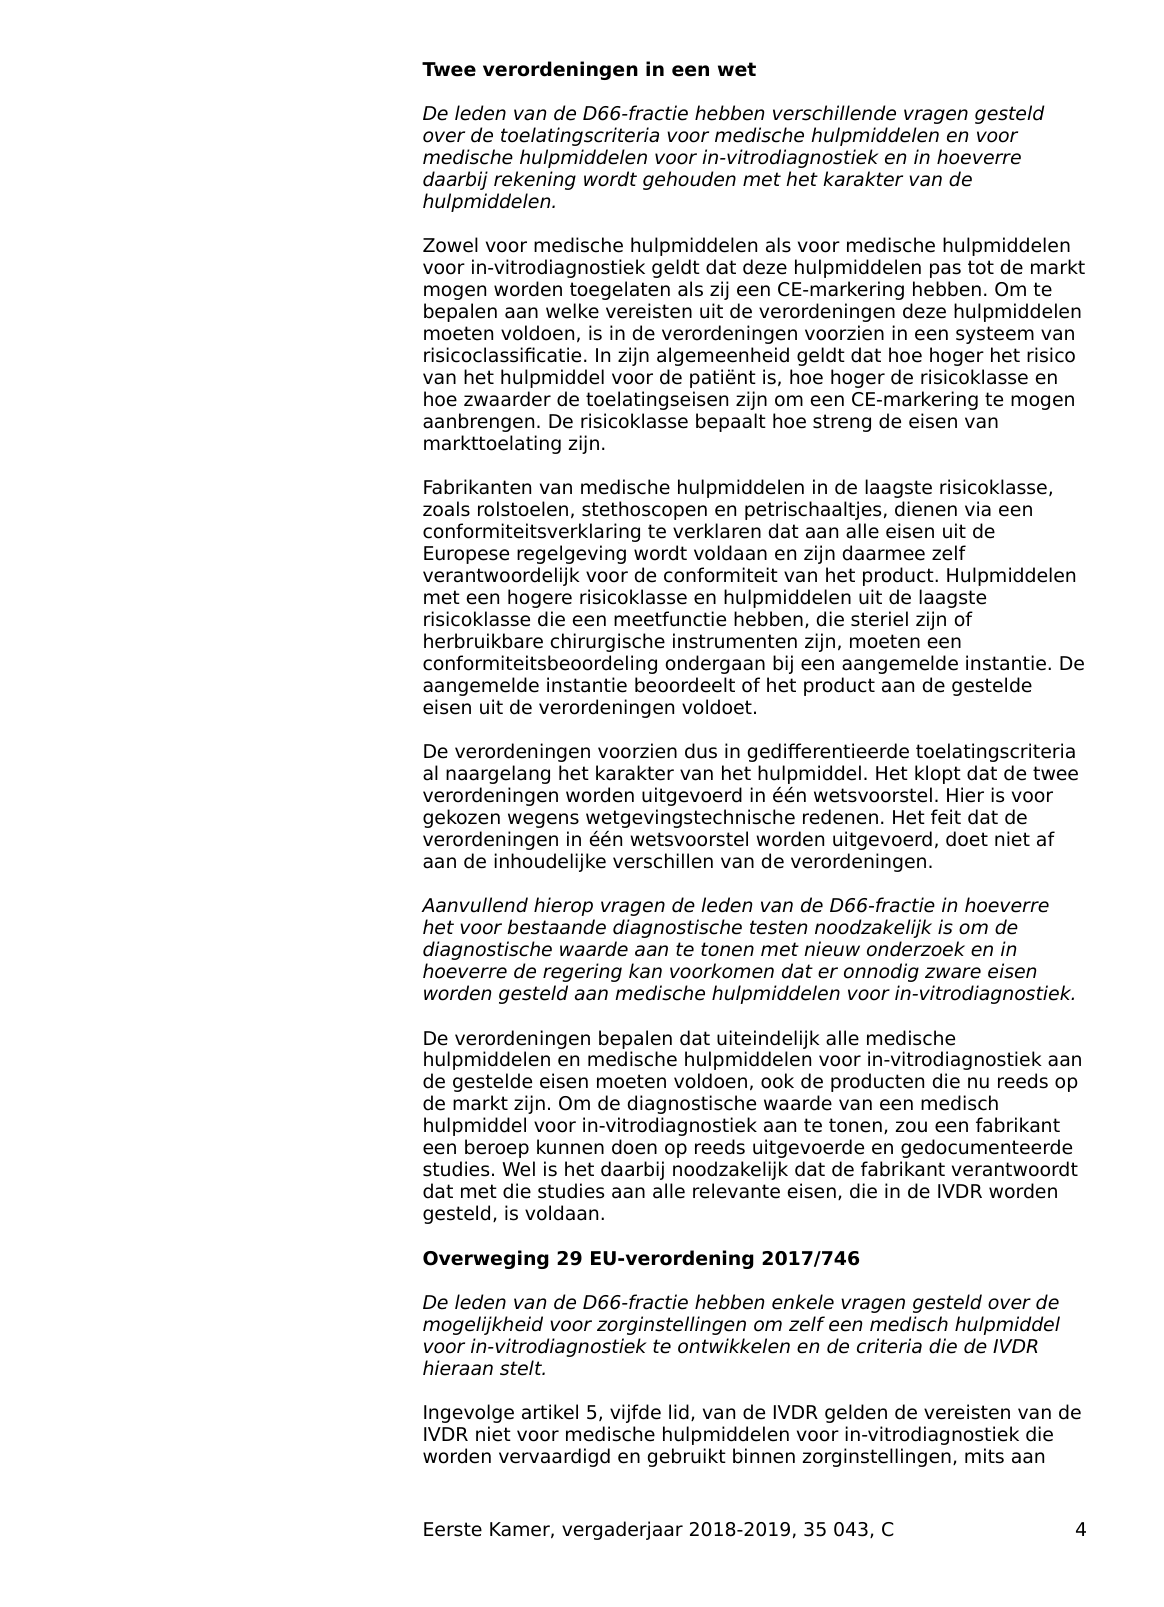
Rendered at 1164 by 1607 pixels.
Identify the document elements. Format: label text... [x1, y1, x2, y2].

text De verordeningen voorzien dus in gedifferentieerde toelatingscriteria al naargelang het karakter van het hulpmiddel. Het klopt dat de twee verordeningen worden uitgevoerd in één wetsvoorstel. Hier is voor gekozen wegens wetgevingstechnische redenen. Het feit dat de verordeningen in één wetsvoorstel worden uitgevoerd, doet niet af aan de inhoudelijke verschillen van de verordeningen. [422, 741, 1087, 873]
text Aanvullend hierop vragen de leden van de D66-fractie in hoeverre het voor bestaande diagnostische testen noodzakelijk is om de diagnostische waarde aan te tonen met nieuw onderzoek en in hoeverre de regering kan voorkomen dat er onnodig zware eisen worden gesteld aan medische hulpmiddelen voor in-vitrodiagnostiek. [422, 895, 1087, 1005]
text Fabrikanten van medische hulpmiddelen in de laagste risicoklasse, zoals rolstoelen, stethoscopen en petrischaaltjes, dienen via een conformiteitsverklaring te verklaren dat aan alle eisen uit de Europese regelgeving wordt voldaan en zijn daarmee zelf verantwoordelijk voor de conformiteit van het product. Hulpmiddelen met een hogere risicoklasse en hulpmiddelen uit de laagste risicoklasse die een meetfunctie hebben, die steriel zijn of herbruikbare chirurgische instrumenten zijn, moeten een conformiteitsbeoordeling ondergaan bij een aangemelde instantie. De aangemelde instantie beoordeelt of het product aan de gestelde eisen uit de verordeningen voldoet. [422, 477, 1087, 719]
subtitle Overweging 29 EU-verordening 2017/746 [422, 1247, 1087, 1269]
text Zowel voor medische hulpmiddelen als voor medische hulpmiddelen voor in-vitrodiagnostiek geldt dat deze hulpmiddelen pas tot de markt mogen worden toegelaten als zij een CE-markering hebben. Om te bepalen aan welke vereisten uit de verordeningen deze hulpmiddelen moeten voldoen, is in de verordeningen voorzien in een systeem van risicoclassificatie. In zijn algemeenheid geldt dat hoe hoger het risico van het hulpmiddel voor de patiënt is, hoe hoger de risicoklasse en hoe zwaarder de toelatingseisen zijn om een CE-markering te mogen aanbrengen. De risicoklasse bepaalt hoe streng de eisen van markttoelating zijn. [422, 235, 1087, 455]
text De verordeningen bepalen dat uiteindelijk alle medische hulpmiddelen en medische hulpmiddelen voor in-vitrodiagnostiek aan de gestelde eisen moeten voldoen, ook de producten die nu reeds op de markt zijn. Om de diagnostische waarde van een medisch hulpmiddel voor in-vitrodiagnostiek aan te tonen, zou een fabrikant een beroep kunnen doen op reeds uitgevoerde en gedocumenteerde studies. Wel is het daarbij noodzakelijk dat de fabrikant verantwoordt dat met die studies aan alle relevante eisen, die in de IVDR worden gesteld, is voldaan. [422, 1027, 1087, 1225]
text De leden van de D66-fractie hebben verschillende vragen gesteld over de toelatingscriteria voor medische hulpmiddelen en voor medische hulpmiddelen voor in-vitrodiagnostiek en in hoeverre daarbij rekening wordt gehouden met het karakter van de hulpmiddelen. [422, 103, 1087, 213]
text Ingevolge artikel 5, vijfde lid, van de IVDR gelden de vereisten van de IVDR niet voor medische hulpmiddelen voor in-vitrodiagnostiek die worden vervaardigd en gebruikt binnen zorginstellingen, mits aan [422, 1402, 1087, 1468]
text De leden van de D66-fractie hebben enkele vragen gesteld over de mogelijkheid voor zorginstellingen om zelf een medisch hulpmiddel voor in-vitrodiagnostiek te ontwikkelen en de criteria die de IVDR hieraan stelt. [422, 1292, 1087, 1379]
subtitle Twee verordeningen in een wet [422, 59, 1087, 81]
